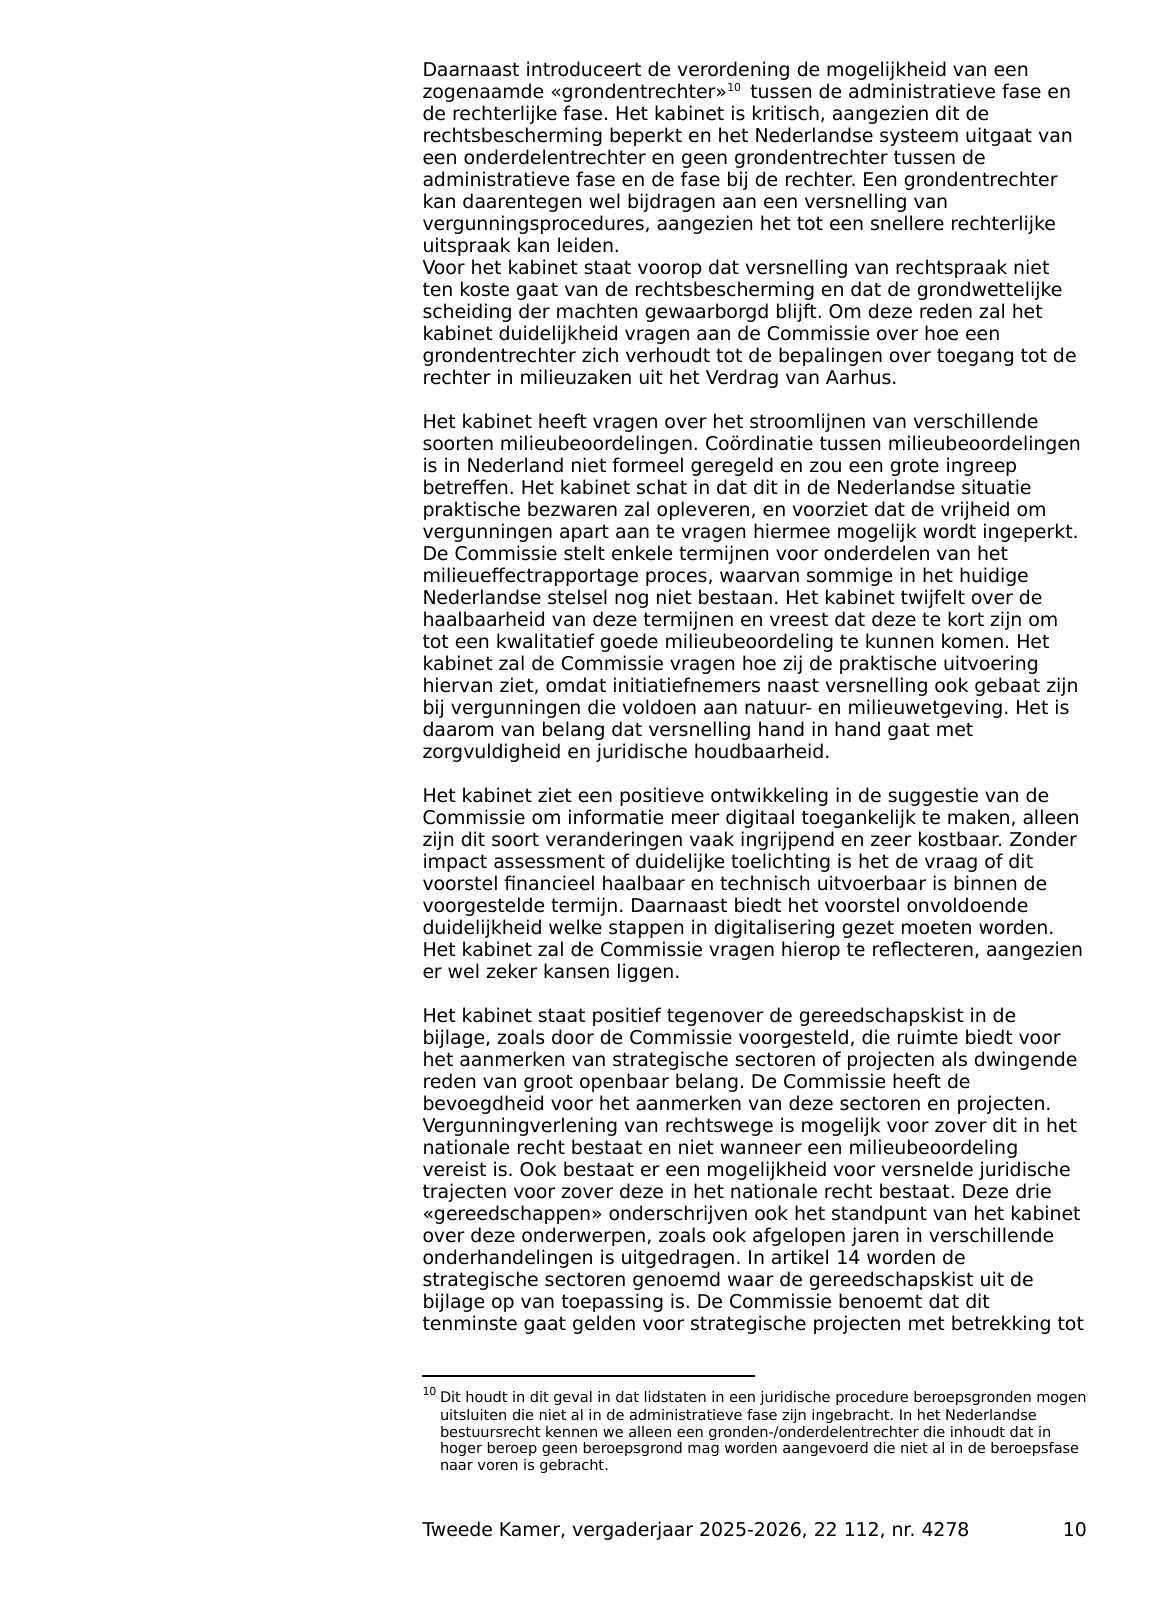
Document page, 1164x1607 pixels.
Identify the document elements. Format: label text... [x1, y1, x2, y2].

text Het kabinet ziet een positieve ontwikkeling in de suggestie van de Commissie om informatie meer digitaal toegankelijk te maken, alleen zijn dit soort veranderingen vaak ingrijpend en zeer kostbaar. Zonder impact assessment of duidelijke toelichting is het de vraag of dit voorstel financieel haalbaar en technisch uitvoerbaar is binnen de voorgestelde termijn. Daarnaast biedt het voorstel onvoldoende duidelijkheid welke stappen in digitalisering gezet moeten worden. Het kabinet zal de Commissie vragen hierop te reflecteren, aangezien er wel zeker kansen liggen. [422, 785, 1087, 983]
text Daarnaast introduceert de verordening de mogelijkheid van een zogenaamde «grondentrechter» tussen de administratieve fase en de rechterlijke fase. Het kabinet is kritisch, aangezien dit de rechtsbescherming beperkt en het Nederlandse systeem uitgaat van een onderdelentrechter en geen grondentrechter tussen de administratieve fase en de fase bij de rechter. Een grondentrechter kan daarentegen wel bijdragen aan een versnelling van vergunningsprocedures, aangezien het tot een snellere rechterlijke uitspraak kan leiden. [422, 59, 1087, 257]
text Het kabinet staat positief tegenover de gereedschapskist in de bijlage, zoals door de Commissie voorgesteld, die ruimte biedt voor het aanmerken van strategische sectoren of projecten als dwingende reden van groot openbaar belang. De Commissie heeft de bevoegdheid voor het aanmerken van deze sectoren en projecten. Vergunningverlening van rechtswege is mogelijk voor zover dit in het nationale recht bestaat en niet wanneer een milieubeoordeling vereist is. Ook bestaat er een mogelijkheid voor versnelde juridische trajecten voor zover deze in het nationale recht bestaat. Deze drie «gereedschappen» onderschrijven ook het standpunt van het kabinet over deze onderwerpen, zoals ook afgelopen jaren in verschillende onderhandelingen is uitgedragen. In artikel 14 worden de strategische sectoren genoemd waar de gereedschapskist uit de bijlage op van toepassing is. De Commissie benoemt dat dit tenminste gaat gelden voor strategische projecten met betrekking tot [422, 1005, 1087, 1334]
text Dit houdt in dit geval in dat lidstaten in een juridische procedure beroepsgronden mogen uitsluiten die niet al in de administratieve fase zijn ingebracht. In het Nederlandse bestuursrecht kennen we alleen een gronden-/onderdelentrechter die inhoudt dat in hoger beroep geen beroepsgrond mag worden aangevoerd die niet al in de beroepsfase naar voren is gebracht. [422, 1385, 1087, 1474]
text Voor het kabinet staat voorop dat versnelling van rechtspraak niet ten koste gaat van de rechtsbescherming en dat de grondwettelijke scheiding der machten gewaarborgd blijft. Om deze reden zal het kabinet duidelijkheid vragen aan de Commissie over hoe een grondentrechter zich verhoudt tot de bepalingen over toegang tot de rechter in milieuzaken uit het Verdrag van Aarhus. [422, 257, 1087, 389]
text Het kabinet heeft vragen over het stroomlijnen van verschillende soorten milieubeoordelingen. Coördinatie tussen milieubeoordelingen is in Nederland niet formeel geregeld en zou een grote ingreep betreffen. Het kabinet schat in dat dit in de Nederlandse situatie praktische bezwaren zal opleveren, en voorziet dat de vrijheid om vergunningen apart aan te vragen hiermee mogelijk wordt ingeperkt. De Commissie stelt enkele termijnen voor onderdelen van het milieueffectrapportage proces, waarvan sommige in het huidige Nederlandse stelsel nog niet bestaan. Het kabinet twijfelt over de haalbaarheid van deze termijnen en vreest dat deze te kort zijn om tot een kwalitatief goede milieubeoordeling te kunnen komen. Het kabinet zal de Commissie vragen hoe zij de praktische uitvoering hiervan ziet, omdat initiatiefnemers naast versnelling ook gebaat zijn bij vergunningen die voldoen aan natuur- en milieuwetgeving. Het is daarom van belang dat versnelling hand in hand gaat met zorgvuldigheid en juridische houdbaarheid. [422, 411, 1087, 763]
